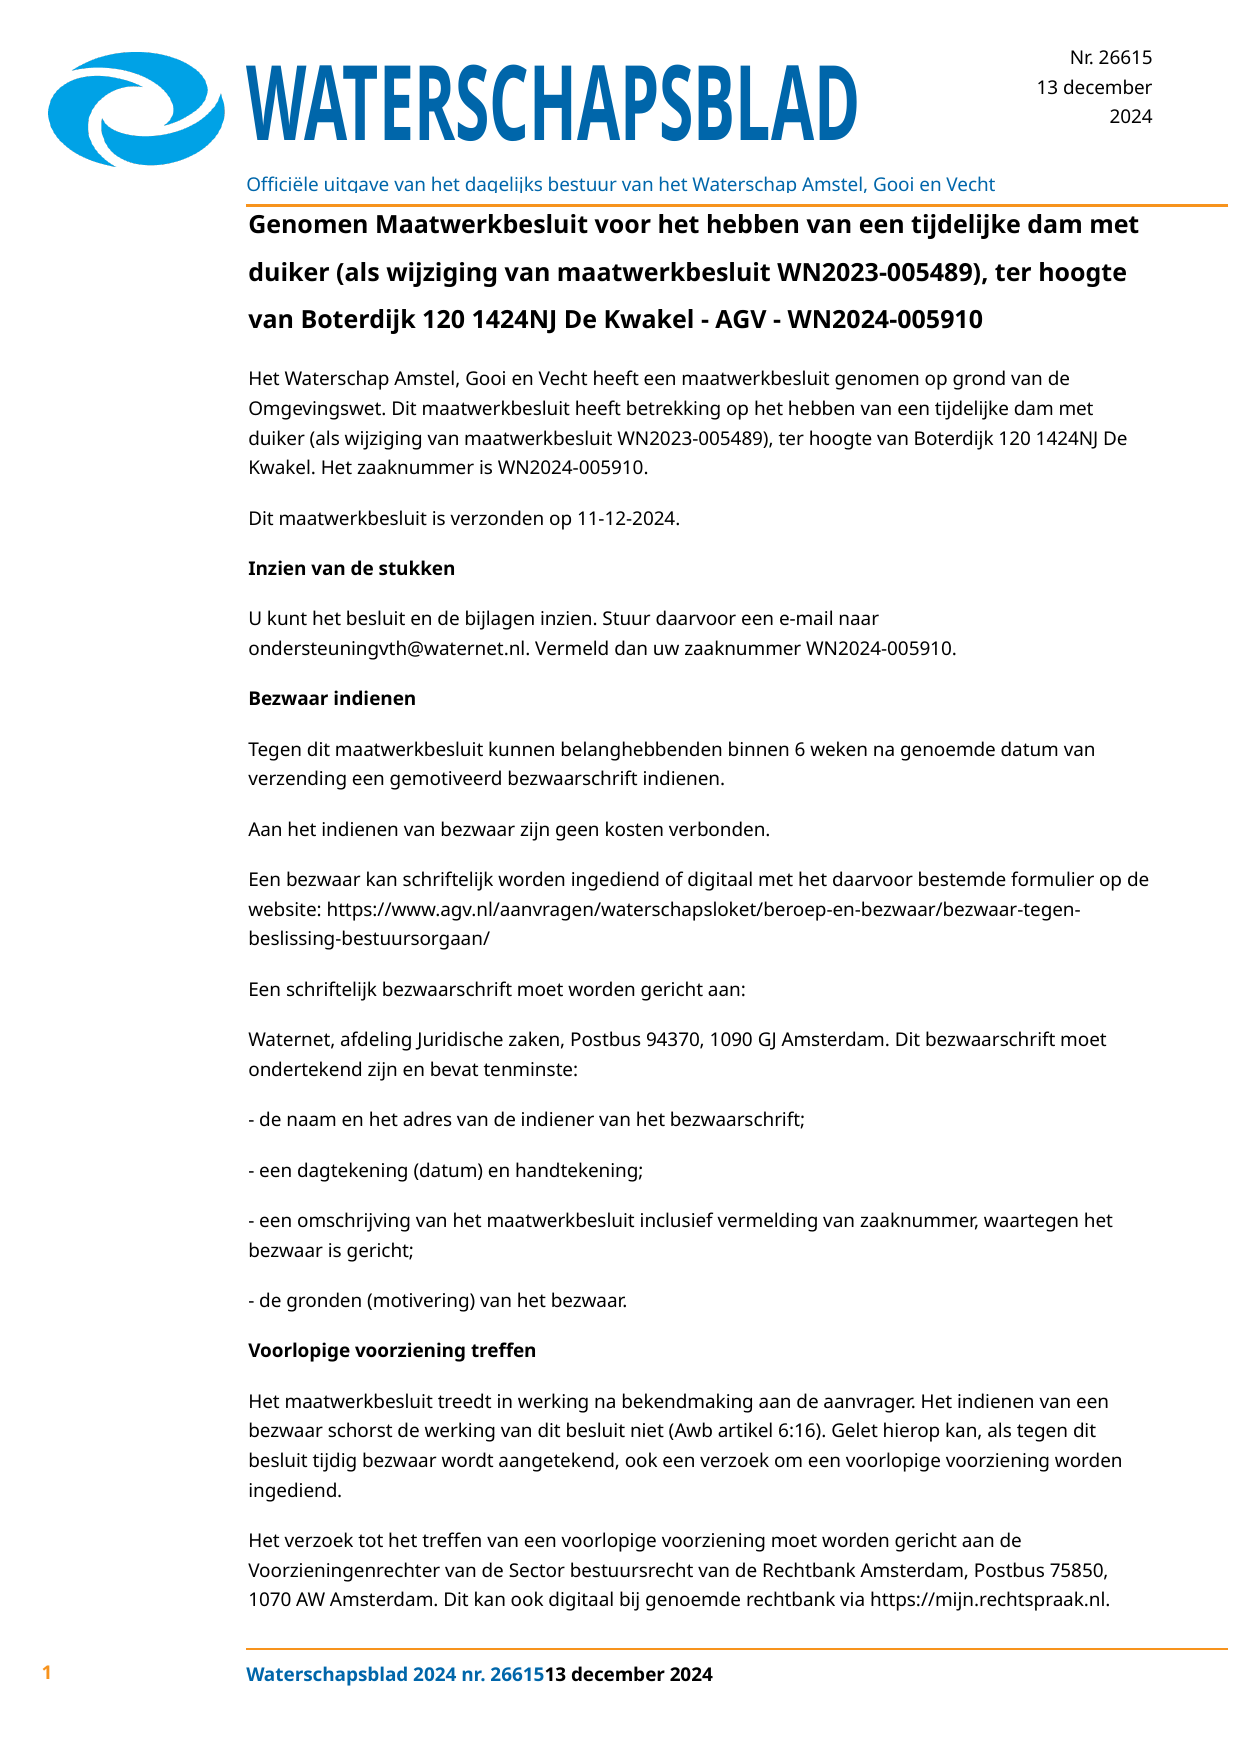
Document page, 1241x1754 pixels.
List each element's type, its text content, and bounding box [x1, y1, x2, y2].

text Bezwaar indienen [248, 686, 1152, 711]
text Aan het indienen van bezwaar zijn geen kosten verbonden. [248, 816, 1152, 842]
text - een dagtekening (datum) en handtekening; [248, 1157, 1152, 1182]
text Een schriftelijk bezwaarschrift moet worden gericht aan: [248, 976, 1152, 1002]
text Inzien van de stukken [248, 555, 1152, 581]
text Tegen dit maatwerkbesluit kunnen belanghebbenden binnen 6 weken na genoemde datum van verzending een gemotiveerd bezwaarschrift indienen. [248, 736, 1152, 791]
text Het Waterschap Amstel, Gooi en Vecht heeft een maatwerkbesluit genomen op grond van de Omgevingswet. Dit maatwerkbesluit heeft betrekking op het hebben van een tijdelijke dam met duiker (als wijziging van maatwerkbesluit WN2023-005489), ter hoogte van Boterdijk 120 1424NJ De Kwakel. Het zaaknummer is WN2024-005910. [248, 366, 1152, 480]
text - de naam en het adres van de indiener van het bezwaarschrift; [248, 1106, 1152, 1132]
text Een bezwaar kan schriftelijk worden ingediend of digitaal met het daarvoor bestemde formulier op de website: https://www.agv.nl/aanvragen/waterschapsloket/beroep-en-bezwaar/bezwaar-tegen-beslissing-bestuursorgaan/ [248, 866, 1152, 951]
text Het maatwerkbesluit treedt in werking na bekendmaking aan de aanvrager. Het indienen van een bezwaar schorst de werking van dit besluit niet (Awb artikel 6:16). Gelet hierop kan, als tegen dit besluit tijdig bezwaar wordt aangetekend, ook een verzoek om een voorlopige voorziening worden ingediend. [248, 1388, 1152, 1502]
text - een omschrijving van het maatwerkbesluit inclusief vermelding van zaaknummer, waartegen het bezwaar is gericht; [248, 1207, 1152, 1262]
text Dit maatwerkbesluit is verzonden op 11-12-2024. [248, 505, 1152, 530]
text U kunt het besluit en de bijlagen inzien. Stuur daarvoor een e-mail naar ondersteuningvth@waternet.nl. Vermeld dan uw zaaknummer WN2024-005910. [248, 606, 1152, 661]
text Het verzoek tot het treffen van een voorlopige voorziening moet worden gericht aan de Voorzieningenrechter van de Sector bestuursrecht van de Rechtbank Amsterdam, Postbus 75850, 1070 AW Amsterdam. Dit kan ook digitaal bij genoemde rechtbank via https://mijn.rechtspraak.nl. [248, 1527, 1152, 1612]
text Voorlopige voorziening treffen [248, 1338, 1152, 1363]
text - de gronden (motivering) van het bezwaar. [248, 1287, 1152, 1313]
text Waternet, afdeling Juridische zaken, Postbus 94370, 1090 GJ Amsterdam. Dit bezwaarschrift moet ondertekend zijn en bevat tenminste: [248, 1026, 1152, 1082]
picture [41, 47, 231, 172]
text Genomen Maatwerkbesluit voor het hebben van een tijdelijke dam met duiker (als wijziging van maatwerkbesluit WN2023-005489), ter hoogte van Boterdijk 120 1424NJ De Kwakel - AGV - WN2024-005910 [248, 207, 1152, 336]
